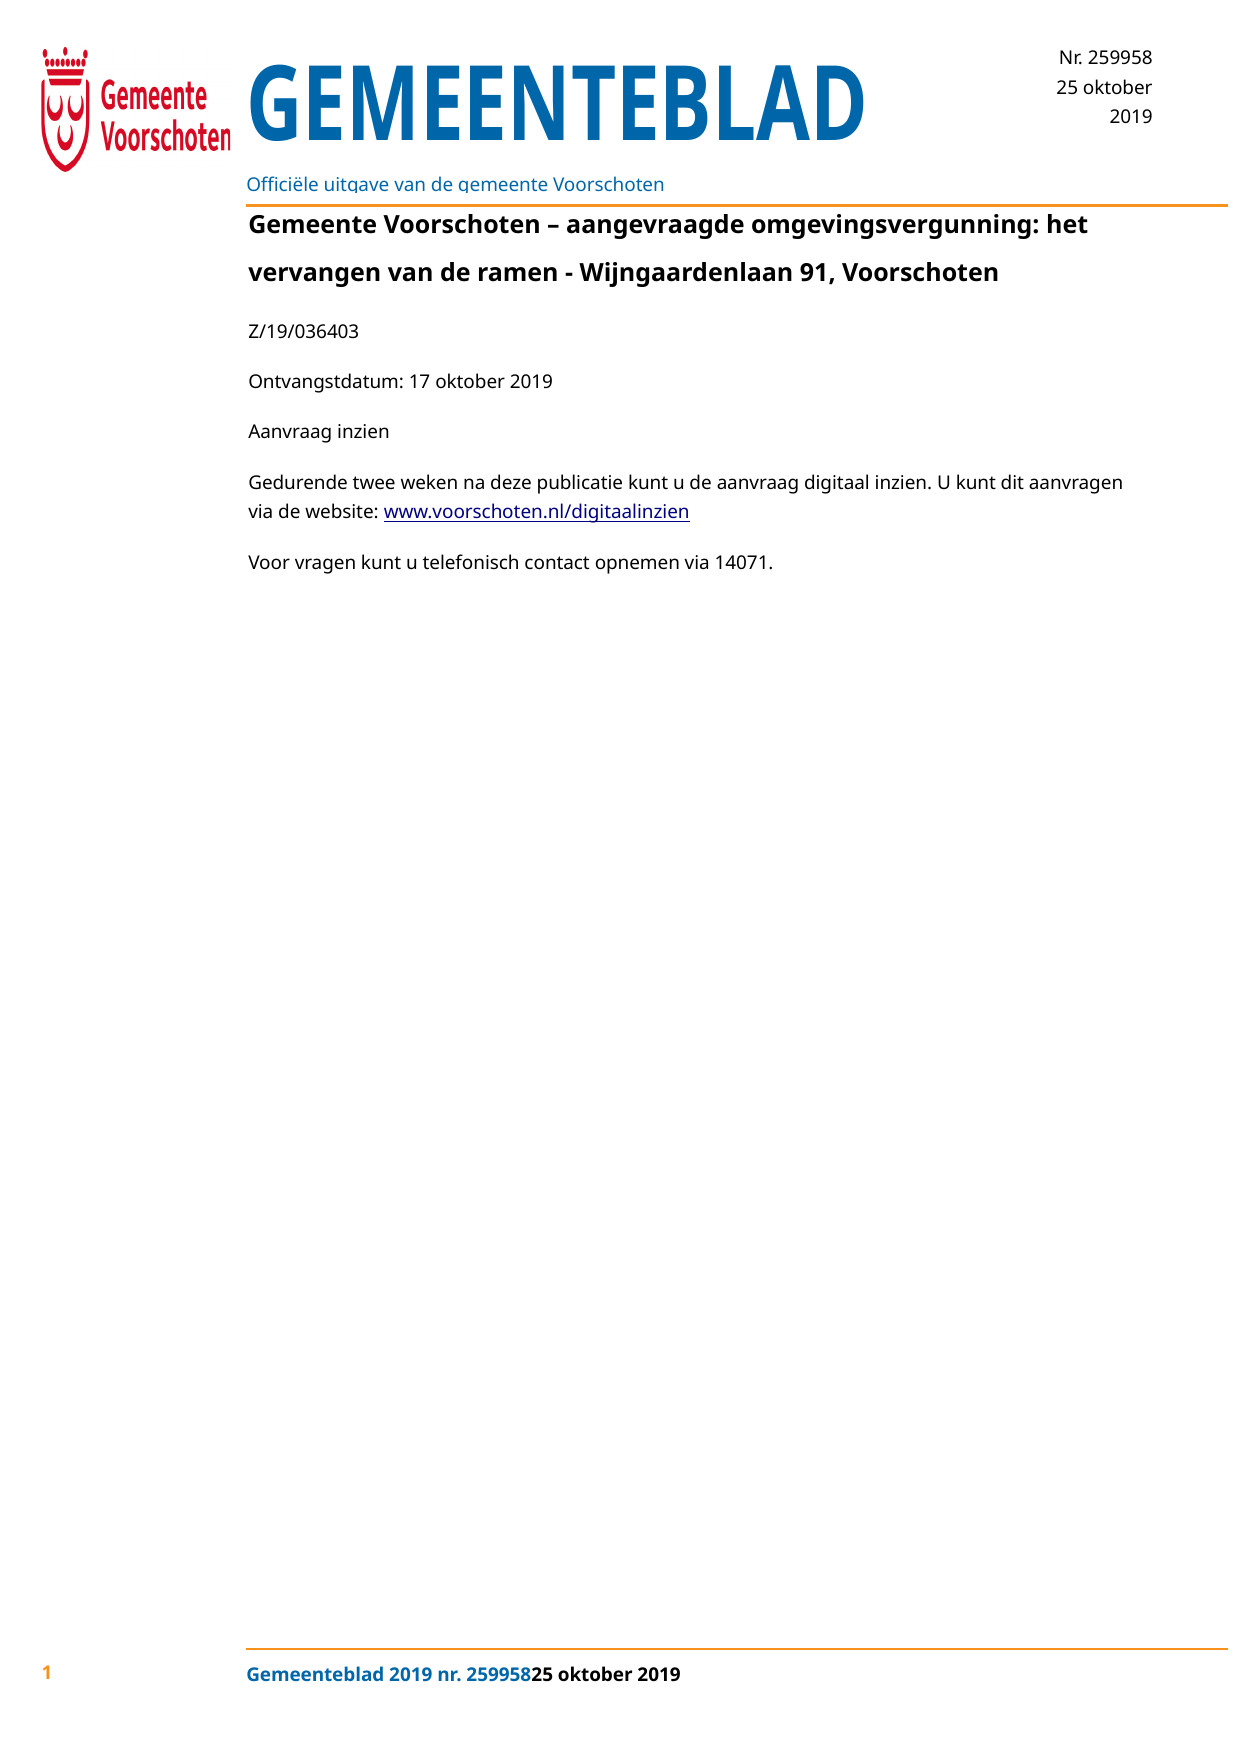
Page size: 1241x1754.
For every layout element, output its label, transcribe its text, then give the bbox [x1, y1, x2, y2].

text Ontvangstdatum: 17 oktober 2019 [248, 368, 1152, 394]
text Z/19/036403 [248, 318, 1152, 344]
text Gemeente Voorschoten – aangevraagde omgevingsvergunning: het vervangen van de ramen - Wijngaardenlaan 91, Voorschoten [248, 207, 1152, 288]
text Voor vragen kunt u telefonisch contact opnemen via 14071. [248, 549, 1152, 575]
text Gedurende twee weken na deze publicatie kunt u de aanvraag digitaal inzien. U kunt dit aanvragen via de website: www.voorschoten.nl/digitaalinzien [248, 469, 1152, 524]
text Aanvraag inzien [248, 419, 1152, 444]
picture [41, 47, 231, 172]
